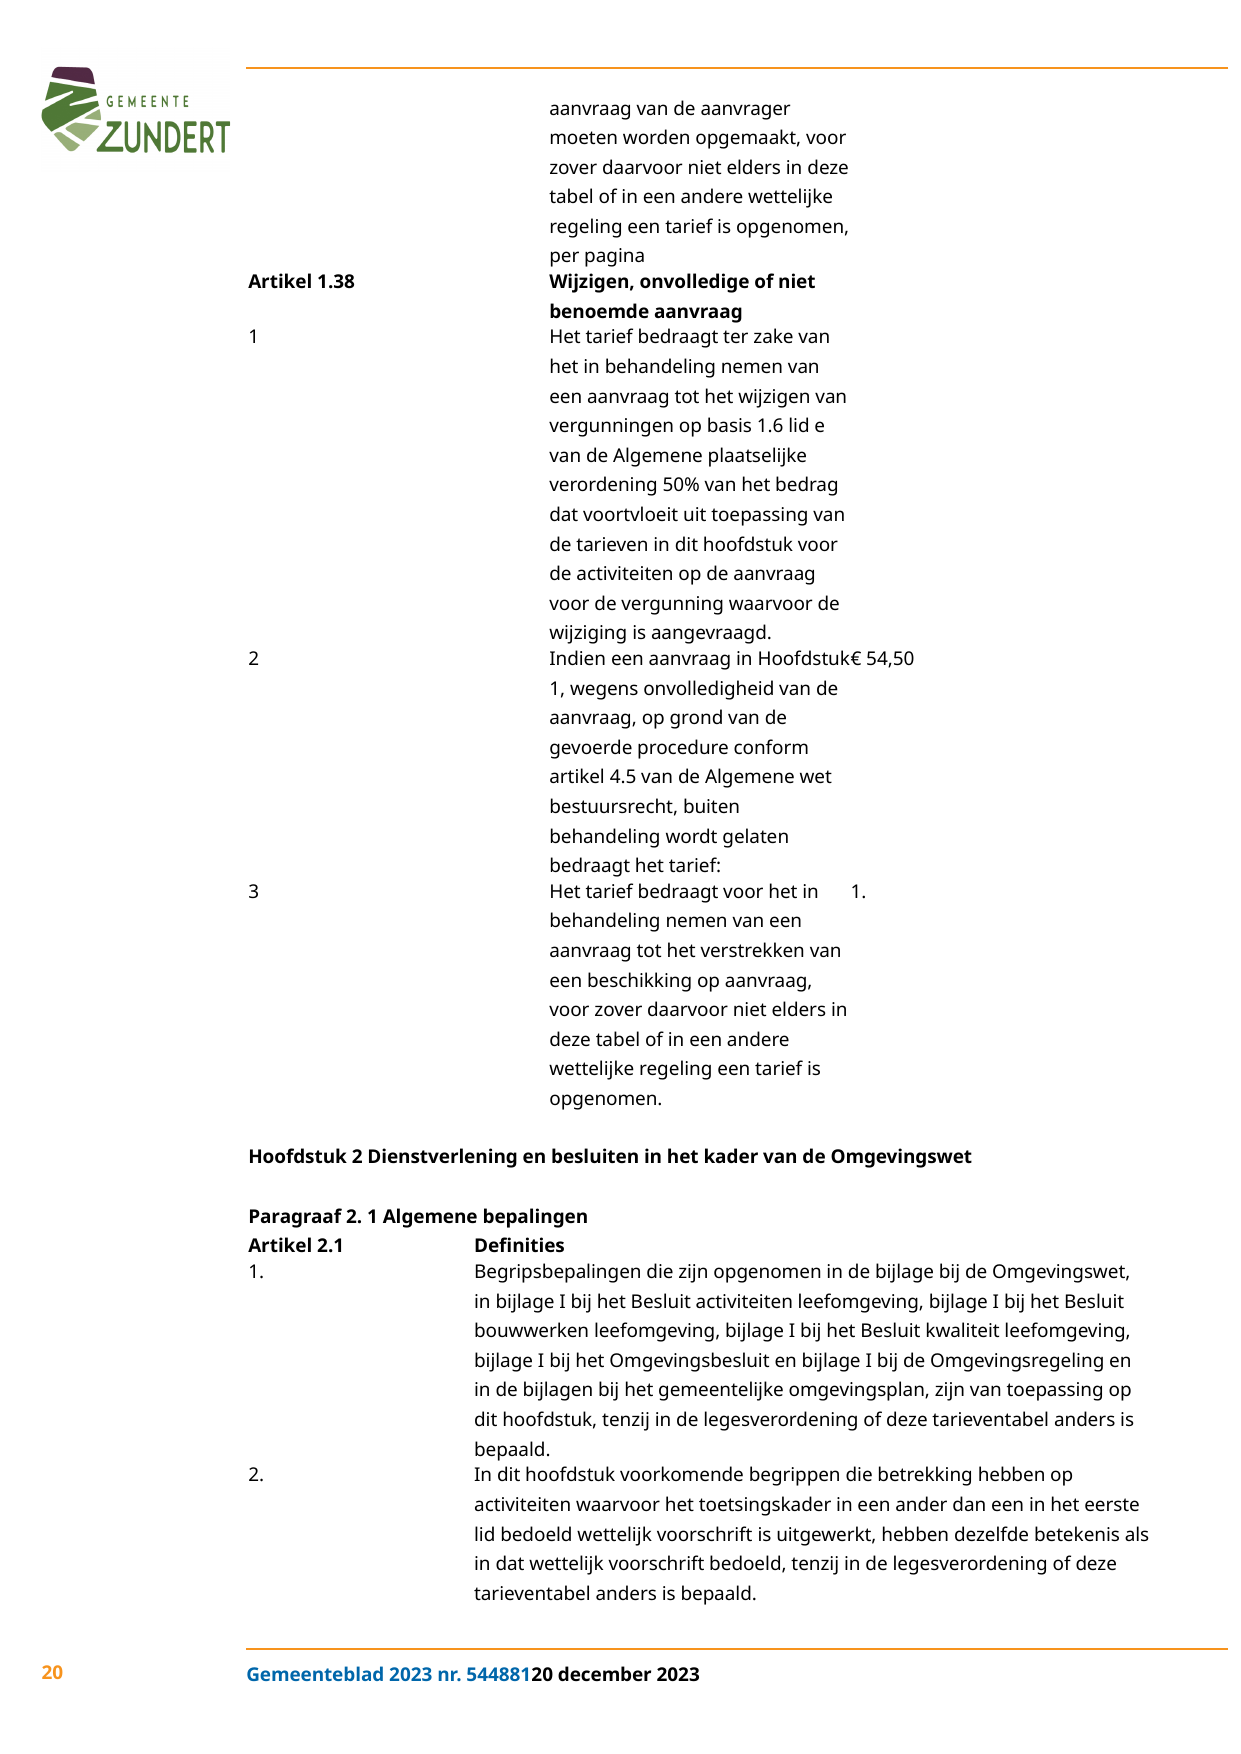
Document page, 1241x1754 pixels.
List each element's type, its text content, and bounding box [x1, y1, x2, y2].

table_header Artikel 2.1 [248, 1233, 474, 1258]
table_cell [850, 878, 1152, 1111]
table_cell aanvraag van de aanvrager moeten worden opgemaakt, voor zover daarvoor niet elders in deze tabel of in een andere wettelijke regeling een tarief is opgenomen, per pagina [549, 95, 850, 268]
table_cell [850, 324, 1152, 645]
table_cell 2 [248, 645, 549, 878]
table_cell Het tarief bedraagt voor het in behandeling nemen van een aanvraag tot het verstrekken van een beschikking op aanvraag, voor zover daarvoor niet elders in deze tabel of in een andere wettelijke regeling een tarief is opgenomen. [549, 878, 850, 1111]
table_cell € 54,50 [850, 645, 1152, 878]
table_cell In dit hoofdstuk voorkomende begrippen die betrekking hebben op activiteiten waarvoor het toetsingskader in een ander dan een in het eerste lid bedoeld wettelijk voorschrift is uitgewerkt, hebben dezelfde betekenis als in dat wettelijk voorschrift bedoeld, tenzij in de legesverordening of deze tarieventabel anders is bepaald. [474, 1462, 1152, 1606]
table_cell [248, 95, 549, 268]
text Paragraaf 2. 1 Algemene bepalingen [248, 1203, 1152, 1229]
text Hoofdstuk 2 Dienstverlening en besluiten in het kader van de Omgevingswet [248, 1144, 1152, 1169]
picture [41, 47, 231, 172]
table_header Definities [474, 1233, 1152, 1258]
table_cell Begripsbepalingen die zijn opgenomen in de bijlage bij de Omgevingswet, in bijlage I bij het Besluit activiteiten leefomgeving, bijlage I bij het Besluit bouwwerken leefomgeving, bijlage I bij het Besluit kwaliteit leefomgeving, bijlage I bij het Omgevingsbesluit en bijlage I bij de Omgevingsregeling en in de bijlagen bij het gemeentelijke omgevingsplan, zijn van toepassing op dit hoofdstuk, tenzij in de legesverordening of deze tarieventabel anders is bepaald. [474, 1258, 1152, 1462]
table_cell 3 [248, 878, 549, 1111]
table_cell 2. [248, 1462, 474, 1606]
table_cell Artikel 1.38 [248, 269, 549, 324]
table_cell 1 [248, 324, 549, 645]
table_cell 1. [248, 1258, 474, 1462]
table_cell [850, 269, 1152, 324]
table_cell Indien een aanvraag in Hoofdstuk 1, wegens onvolledigheid van de aanvraag, op grond van de gevoerde procedure conform artikel 4.5 van de Algemene wet bestuursrecht, buiten behandeling wordt gelaten bedraagt het tarief: [549, 645, 850, 878]
table_cell Het tarief bedraagt ter zake van het in behandeling nemen van een aanvraag tot het wijzigen van vergunningen op basis 1.6 lid e van de Algemene plaatselijke verordening 50% van het bedrag dat voortvloeit uit toepassing van de tarieven in dit hoofdstuk voor de activiteiten op de aanvraag voor de vergunning waarvoor de wijziging is aangevraagd. [549, 324, 850, 645]
table_cell [850, 95, 1152, 268]
table_cell Wijzigen, onvolledige of niet benoemde aanvraag [549, 269, 850, 324]
